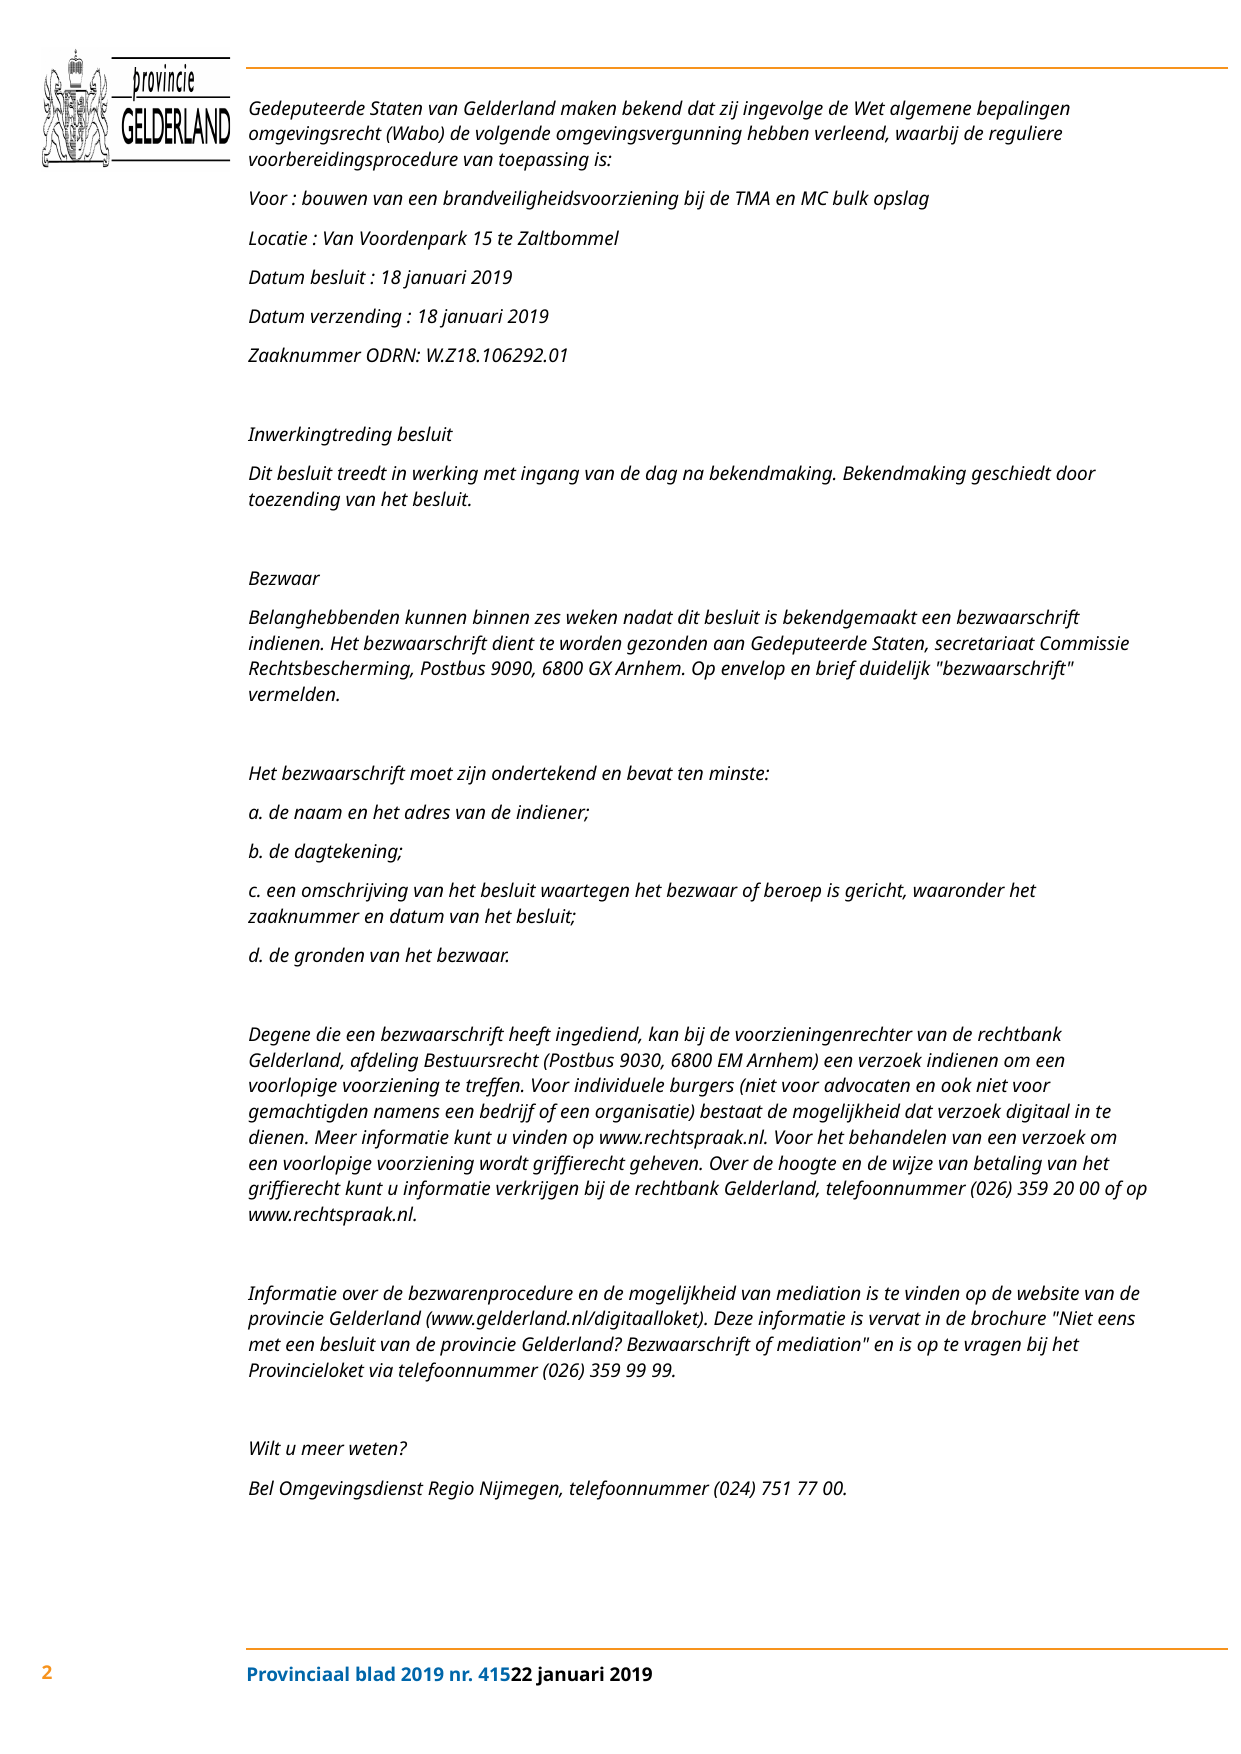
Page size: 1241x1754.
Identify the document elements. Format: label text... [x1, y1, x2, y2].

text Locatie : Van Voordenpark 15 te Zaltbommel [248, 225, 1152, 251]
text b. de dagtekening; [248, 838, 1152, 864]
text Degene die een bezwaarschrift heeft ingediend, kan bij de voorzieningenrechter van de rechtbank Gelderland, afdeling Bestuursrecht (Postbus 9030, 6800 EM Arnhem) een verzoek indienen om een voorlopige voorziening te treffen. Voor individuele burgers (niet voor advocaten en ook niet voor gemachtigden namens een bedrijf of een organisatie) bestaat de mogelijkheid dat verzoek digitaal in te dienen. Meer informatie kunt u vinden op www.rechtspraak.nl. Voor het behandelen van een verzoek om een voorlopige voorziening wordt griffierecht geheven. Over de hoogte en de wijze van betaling van het griffierecht kunt u informatie verkrijgen bij de rechtbank Gelderland, telefoonnummer (026) 359 20 00 of op www.rechtspraak.nl. [248, 1021, 1152, 1227]
text Wilt u meer weten? [248, 1435, 1152, 1461]
text d. de gronden van het bezwaar. [248, 942, 1152, 968]
text Gedeputeerde Staten van Gelderland maken bekend dat zij ingevolge de Wet algemene bepalingen omgevingsrecht (Wabo) de volgende omgevingsvergunning hebben verleend, waarbij de reguliere voorbereidingsprocedure van toepassing is: [248, 95, 1152, 172]
text Bel Omgevingsdienst Regio Nijmegen, telefoonnummer (024) 751 77 00. [248, 1475, 1152, 1500]
text Zaaknummer ODRN: W.Z18.106292.01 [248, 343, 1152, 368]
text c. een omschrijving van het besluit waartegen het bezwaar of beroep is gericht, waaronder het zaaknummer en datum van het besluit; [248, 877, 1152, 929]
text Informatie over de bezwarenprocedure en de mogelijkheid van mediation is te vinden op de website van de provincie Gelderland (www.gelderland.nl/digitaalloket). Deze informatie is vervat in de brochure "Niet eens met een besluit van de provincie Gelderland? Bezwaarschrift of mediation" en is op te vragen bij het Provincieloket via telefoonnummer (026) 359 99 99. [248, 1280, 1152, 1383]
text Het bezwaarschrift moet zijn ondertekend en bevat ten minste: [248, 760, 1152, 785]
text Datum verzending : 18 januari 2019 [248, 303, 1152, 329]
text Bezwaar [248, 565, 1152, 590]
text Datum besluit : 18 januari 2019 [248, 264, 1152, 290]
text Dit besluit treedt in werking met ingang van de dag na bekendmaking. Bekendmaking geschiedt door toezending van het besluit. [248, 460, 1152, 512]
text Voor : bouwen van een brandveiligheidsvoorziening bij de TMA en MC bulk opslag [248, 186, 1152, 211]
text Inwerkingtreding besluit [248, 421, 1152, 447]
text a. de naam en het adres van de indiener; [248, 799, 1152, 825]
text Belanghebbenden kunnen binnen zes weken nadat dit besluit is bekendgemaakt een bezwaarschrift indienen. Het bezwaarschrift dient te worden gezonden aan Gedeputeerde Staten, secretariaat Commissie Rechtsbescherming, Postbus 9090, 6800 GX Arnhem. Op envelop en brief duidelijk "bezwaarschrift" vermelden. [248, 604, 1152, 707]
picture [41, 47, 231, 172]
